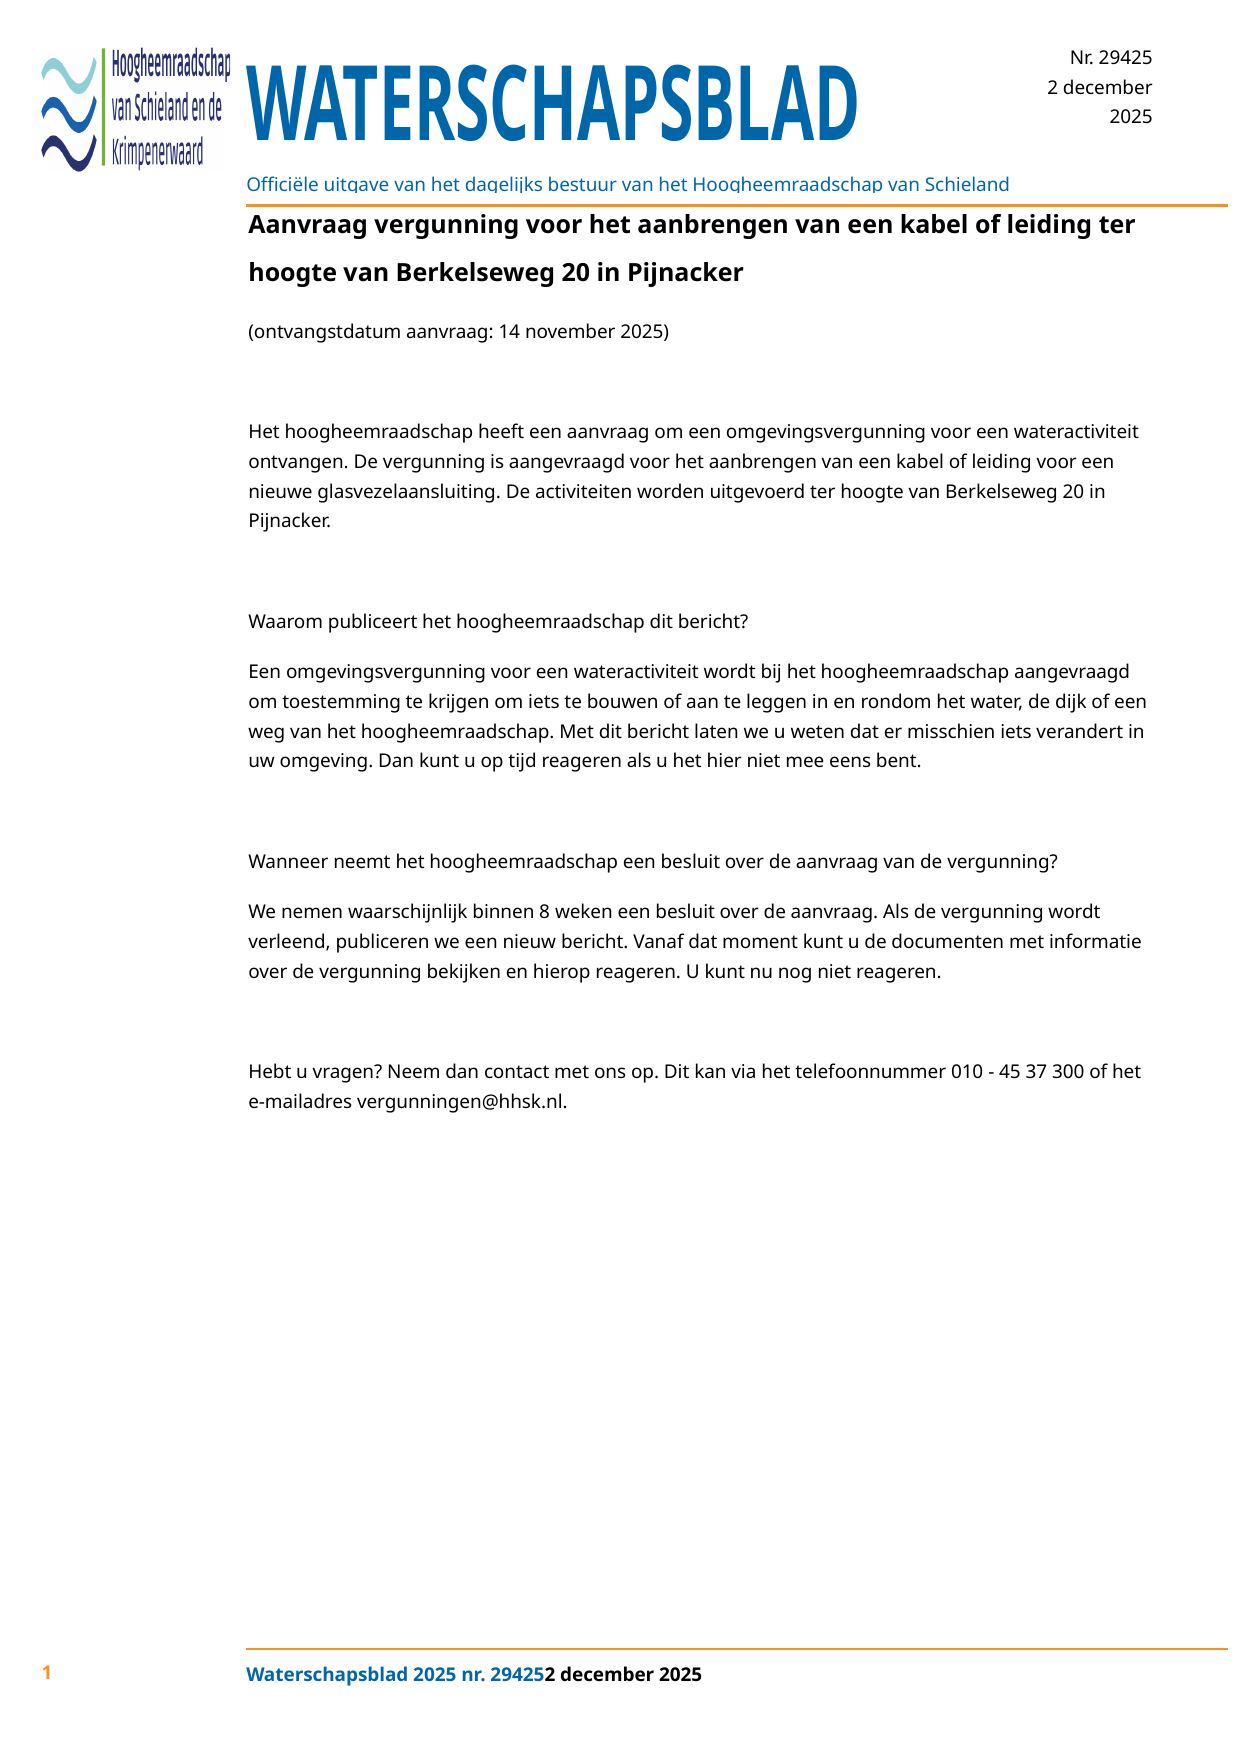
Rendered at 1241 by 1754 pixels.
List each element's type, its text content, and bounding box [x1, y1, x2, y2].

text Waarom publiceert het hoogheemraadschap dit bericht? [248, 608, 1152, 634]
text Aanvraag vergunning voor het aanbrengen van een kabel of leiding ter hoogte van Berkelseweg 20 in Pijnacker [248, 207, 1152, 288]
text Een omgevingsvergunning voor een wateractiviteit wordt bij het hoogheemraadschap aangevraagd om toestemming te krijgen om iets te bouwen of aan te leggen in en rondom het water, de dijk of een weg van het hoogheemraadschap. Met dit bericht laten we u weten dat er misschien iets verandert in uw omgeving. Dan kunt u op tijd reageren als u het hier niet mee eens bent. [248, 659, 1152, 773]
text (ontvangstdatum aanvraag: 14 november 2025) [248, 318, 1152, 344]
text Wanneer neemt het hoogheemraadschap een besluit over de aanvraag van de vergunning? [248, 848, 1152, 874]
text We nemen waarschijnlijk binnen 8 weken een besluit over de aanvraag. Als de vergunning wordt verleend, publiceren we een nieuw bericht. Vanaf dat moment kunt u de documenten met informatie over de vergunning bekijken en hierop reageren. U kunt nu nog niet reageren. [248, 899, 1152, 984]
text Het hoogheemraadschap heeft een aanvraag om een omgevingsvergunning voor een wateractiviteit ontvangen. De vergunning is aangevraagd voor het aanbrengen van een kabel of leiding voor een nieuwe glasvezelaansluiting. De activiteiten worden uitgevoerd ter hoogte van Berkelseweg 20 in Pijnacker. [248, 419, 1152, 533]
text Hebt u vragen? Neem dan contact met ons op. Dit kan via het telefoonnummer 010 - 45 37 300 of het e-mailadres vergunningen@hhsk.nl. [248, 1059, 1152, 1114]
picture [41, 47, 231, 172]
